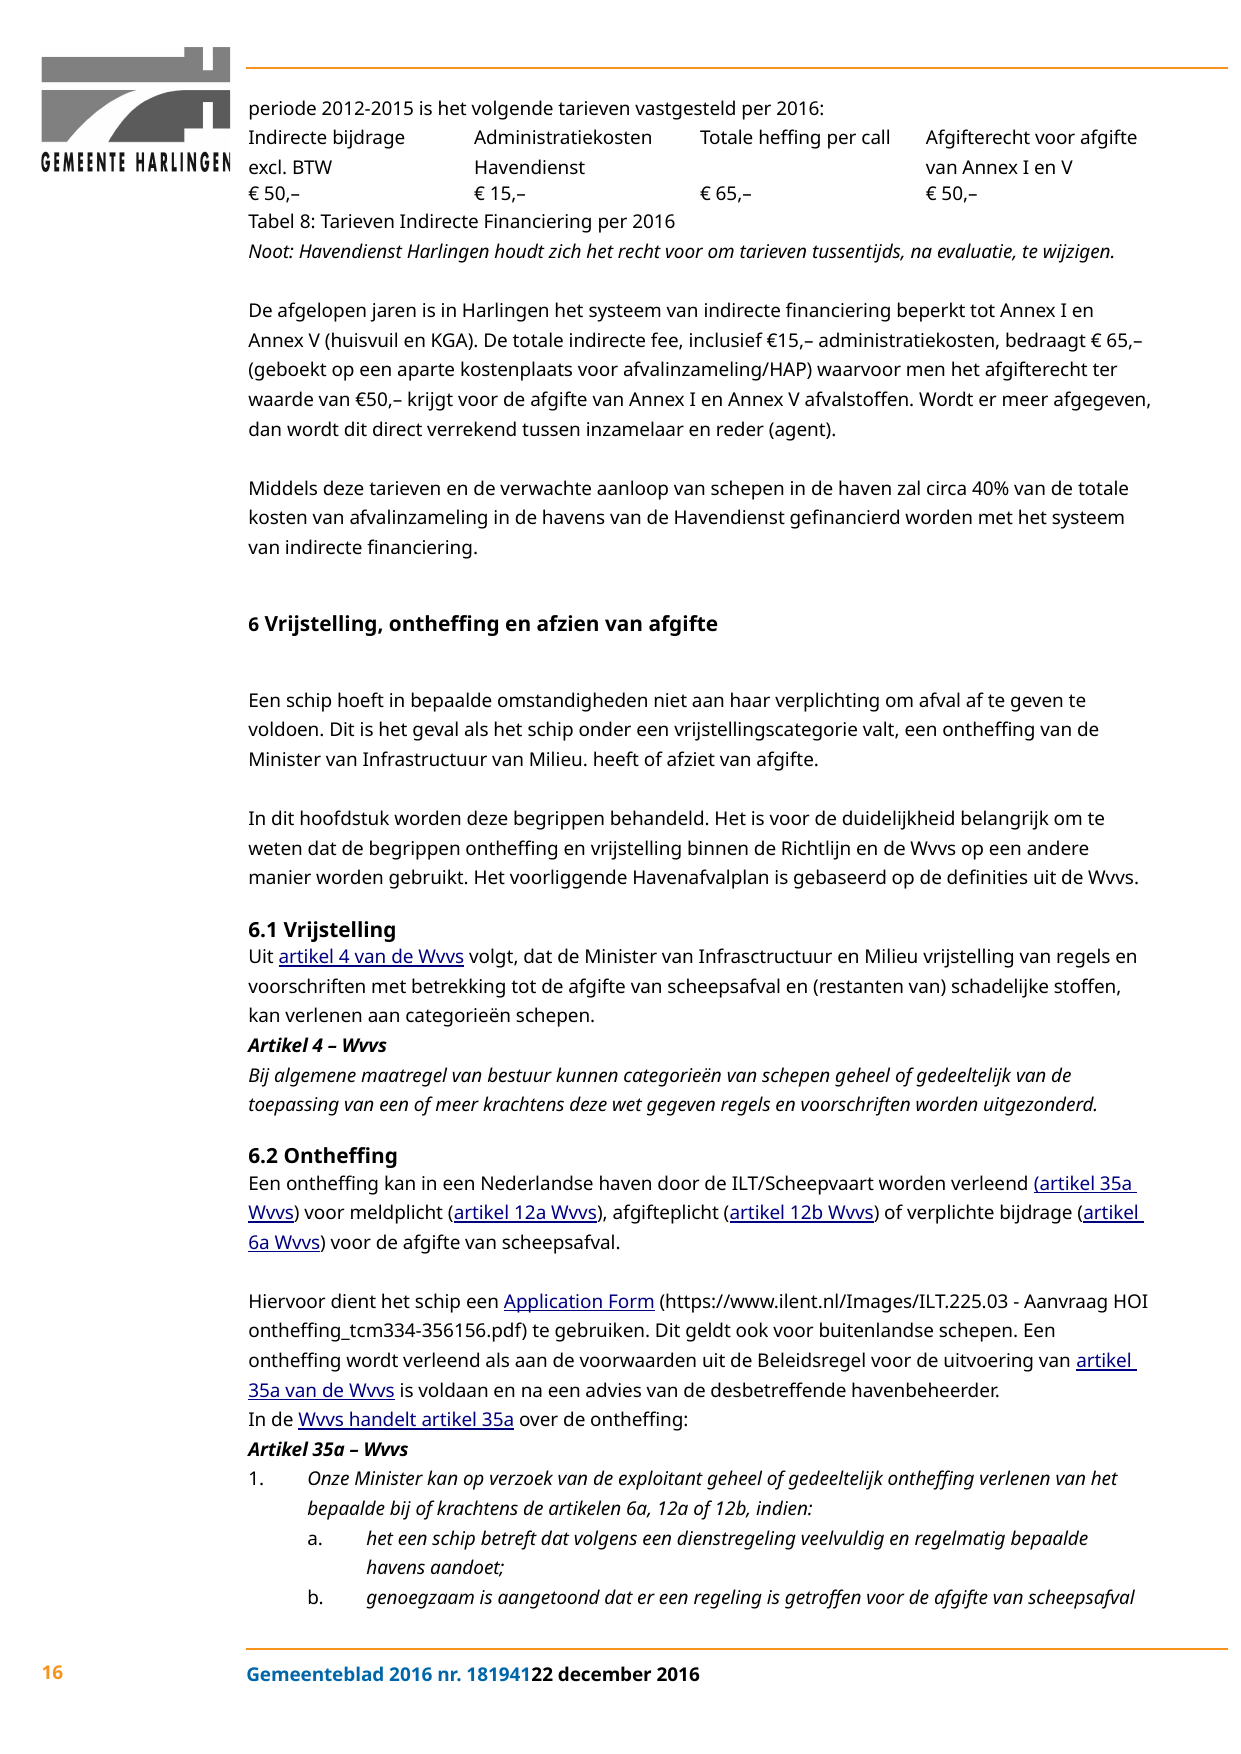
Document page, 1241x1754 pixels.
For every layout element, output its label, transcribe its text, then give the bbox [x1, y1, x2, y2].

text periode 2012-2015 is het volgende tarieven vastgesteld per 2016: [248, 95, 1152, 121]
text 6.1 Vrijstelling [248, 915, 1152, 943]
table_header Administratiekosten Havendienst [474, 125, 700, 180]
text In dit hoofdstuk worden deze begrippen behandeld. Het is voor de duidelijkheid belangrijk om te weten dat de begrippen ontheffing en vrijstelling binnen de Richtlijn en de Wvvs op een andere manier worden gebruikt. Het voorliggende Havenafvalplan is gebaseerd op de definities uit de Wvvs. [248, 805, 1152, 890]
table_cell € 65,– [700, 180, 926, 206]
text Middels deze tarieven en de verwachte aanloop van schepen in de haven zal circa 40% van de totale kosten van afvalinzameling in de havens van de Havendienst gefinancierd worden met het systeem van indirecte financiering. [248, 475, 1152, 560]
table_header Afgifterecht voor afgifte van Annex I en V [926, 125, 1152, 180]
table_cell € 50,– [248, 180, 474, 206]
table_header Artikel 4 – Wvvs Bij algemene maatregel van bestuur kunnen categorieën van schepen geheel of gedeeltelijk van de toepassing van een of meer krachtens deze wet gegeven regels en voorschriften worden uitgezonderd. [248, 1032, 1152, 1117]
text Uit artikel 4 van de Wvvs volgt, dat de Minister van Infrasctructuur en Milieu vrijstelling van regels en voorschriften met betrekking tot de afgifte van scheepsafval en (restanten van) schadelijke stoffen, kan verlenen aan categorieën schepen. [248, 943, 1152, 1028]
table_header Totale heffing per call [700, 125, 926, 180]
table_header Indirecte bijdrage excl. BTW [248, 125, 474, 180]
text In de Wvvs handelt artikel 35a over de ontheffing: [248, 1406, 1152, 1432]
table_cell € 15,– [474, 180, 700, 206]
text De afgelopen jaren is in Harlingen het systeem van indirecte financiering beperkt tot Annex I en Annex V (huisvuil en KGA). De totale indirecte fee, inclusief €15,– administratiekosten, bedraagt € 65,– (geboekt op een aparte kostenplaats voor afvalinzameling/HAP) waarvoor men het afgifterecht ter waarde van €50,– krijgt voor de afgifte van Annex I en Annex V afvalstoffen. Wordt er meer afgegeven, dan wordt dit direct verrekend tussen inzamelaar en reder (agent). [248, 297, 1152, 442]
text Hiervoor dient het schip een Application Form (https://www.ilent.nl/Images/ILT.225.03 - Aanvraag HOI ontheffing_tcm334-356156.pdf) te gebruiken. Dit geldt ook voor buitenlandse schepen. Een ontheffing wordt verleend als aan de voorwaarden uit de Beleidsregel voor de uitvoering van artikel 35a van de Wvvs is voldaan en na een advies van de desbetreffende havenbeheerder. [248, 1288, 1152, 1402]
picture [41, 47, 231, 172]
text 6.2 Ontheffing [248, 1141, 1152, 1170]
text Een ontheffing kan in een Nederlandse haven door de ILT/Scheepvaart worden verleend (artikel 35a Wvvs) voor meldplicht (artikel 12a Wvvs), afgifteplicht (artikel 12b Wvvs) of verplichte bijdrage (artikel 6a Wvvs) voor de afgifte van scheepsafval. [248, 1170, 1152, 1254]
text Een schip hoeft in bepaalde omstandigheden niet aan haar verplichting om afval af te geven te voldoen. Dit is het geval als het schip onder een vrijstellingscategorie valt, een ontheffing van de Minister van Infrastructuur van Milieu. heeft of afziet van afgifte. [248, 687, 1152, 772]
table_cell € 50,– [926, 180, 1152, 206]
text Noot: Havendienst Harlingen houdt zich het recht voor om tarieven tussentijds, na evaluatie, te wijzigen. [248, 238, 1152, 264]
text 6 Vrijstelling, ontheffing en afzien van afgifte [248, 609, 1152, 638]
table_header Artikel 35a – Wvvs Onze Minister kan op verzoek van de exploitant geheel of gedeeltelijk ontheffing verlenen van het bepaalde bij of krachtens de artikelen 6a, 12a of 12b, indien: het een schip betreft dat volgens een dienstregeling veelvuldig en regelmatig bepaalde havens aandoet; genoegzaam is aangetoond dat er een regeling is getroffen voor de afgifte van scheepsafval [248, 1436, 1152, 1610]
text Tabel 8: Tarieven Indirecte Financiering per 2016 [248, 209, 1152, 234]
